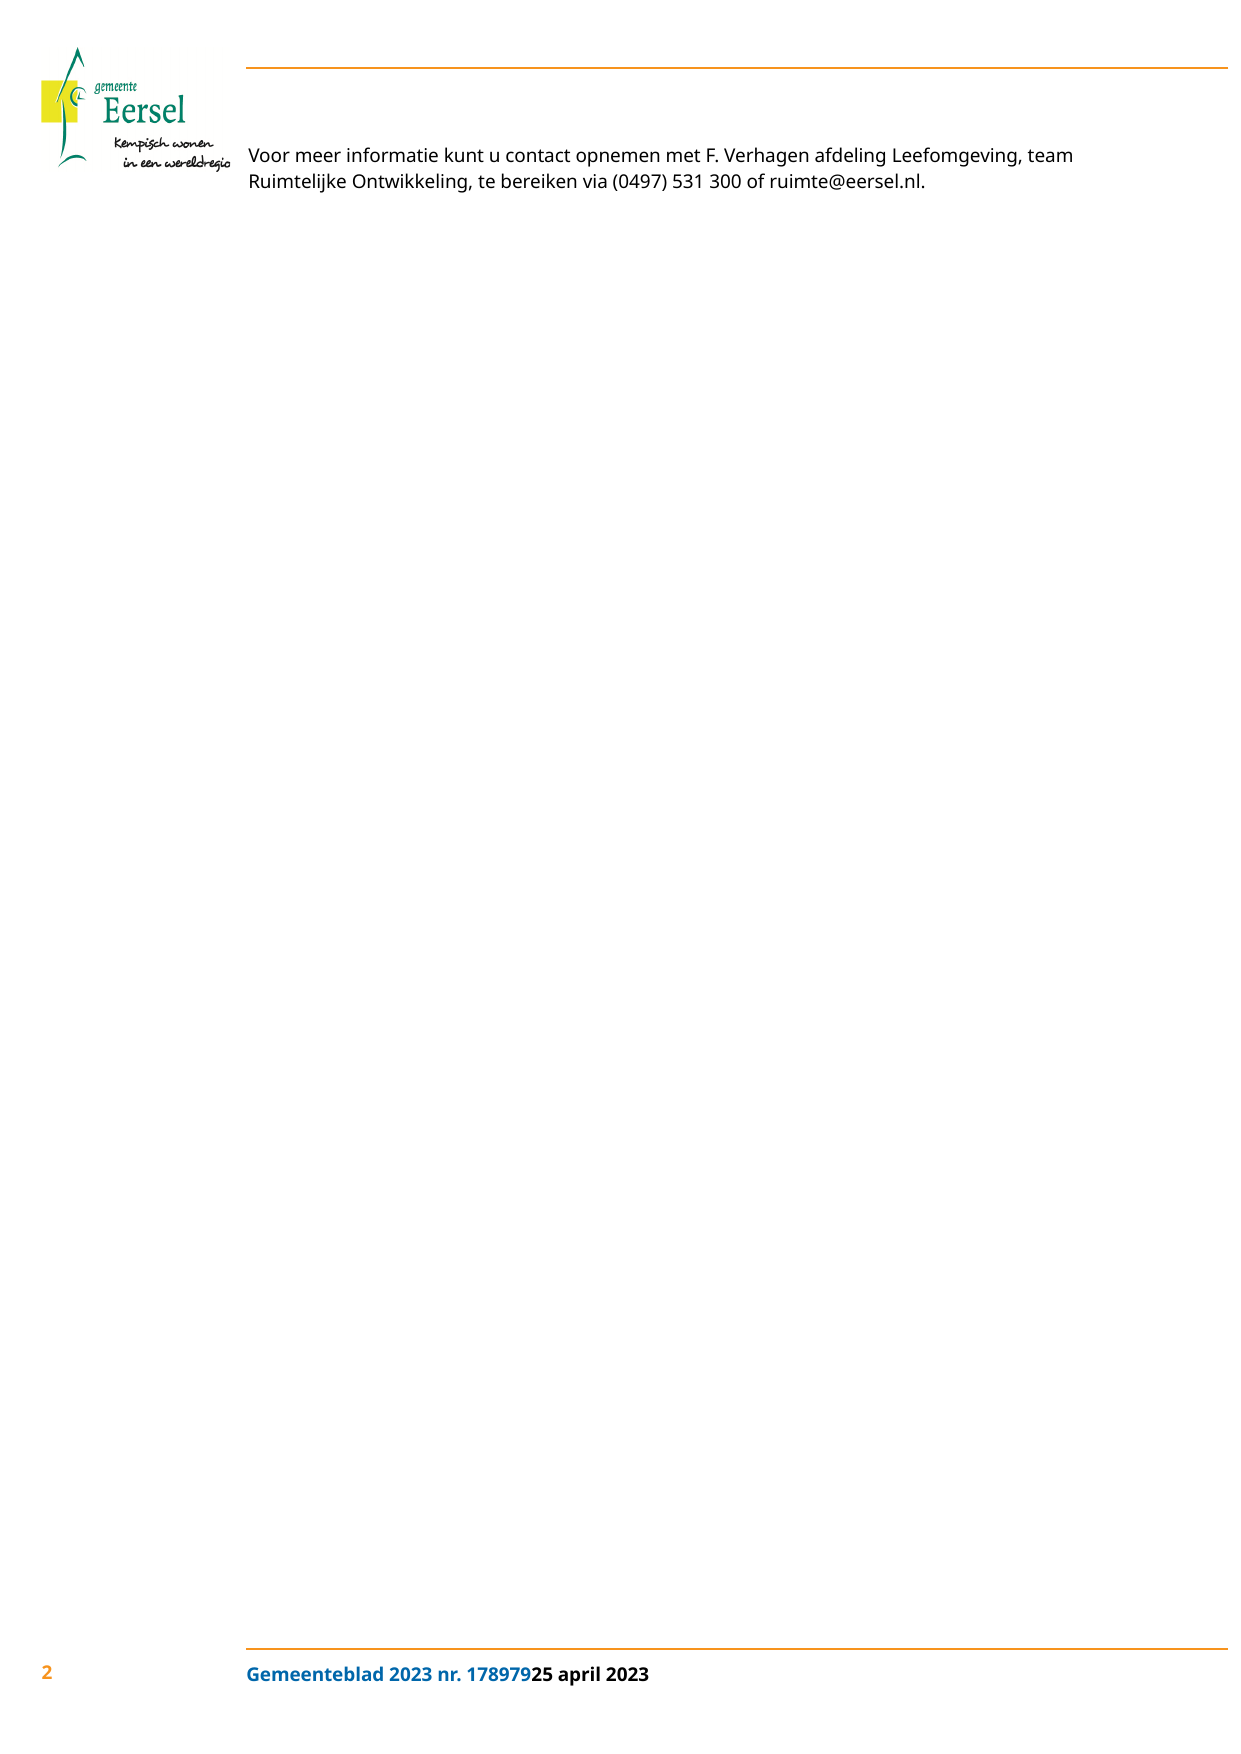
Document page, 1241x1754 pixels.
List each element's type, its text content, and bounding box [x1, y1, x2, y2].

picture [41, 47, 231, 172]
text Voor meer informatie kunt u contact opnemen met F. Verhagen afdeling Leefomgeving, team Ruimtelijke Ontwikkeling, te bereiken via (0497) 531 300 of ruimte@eersel.nl. [248, 143, 1152, 194]
